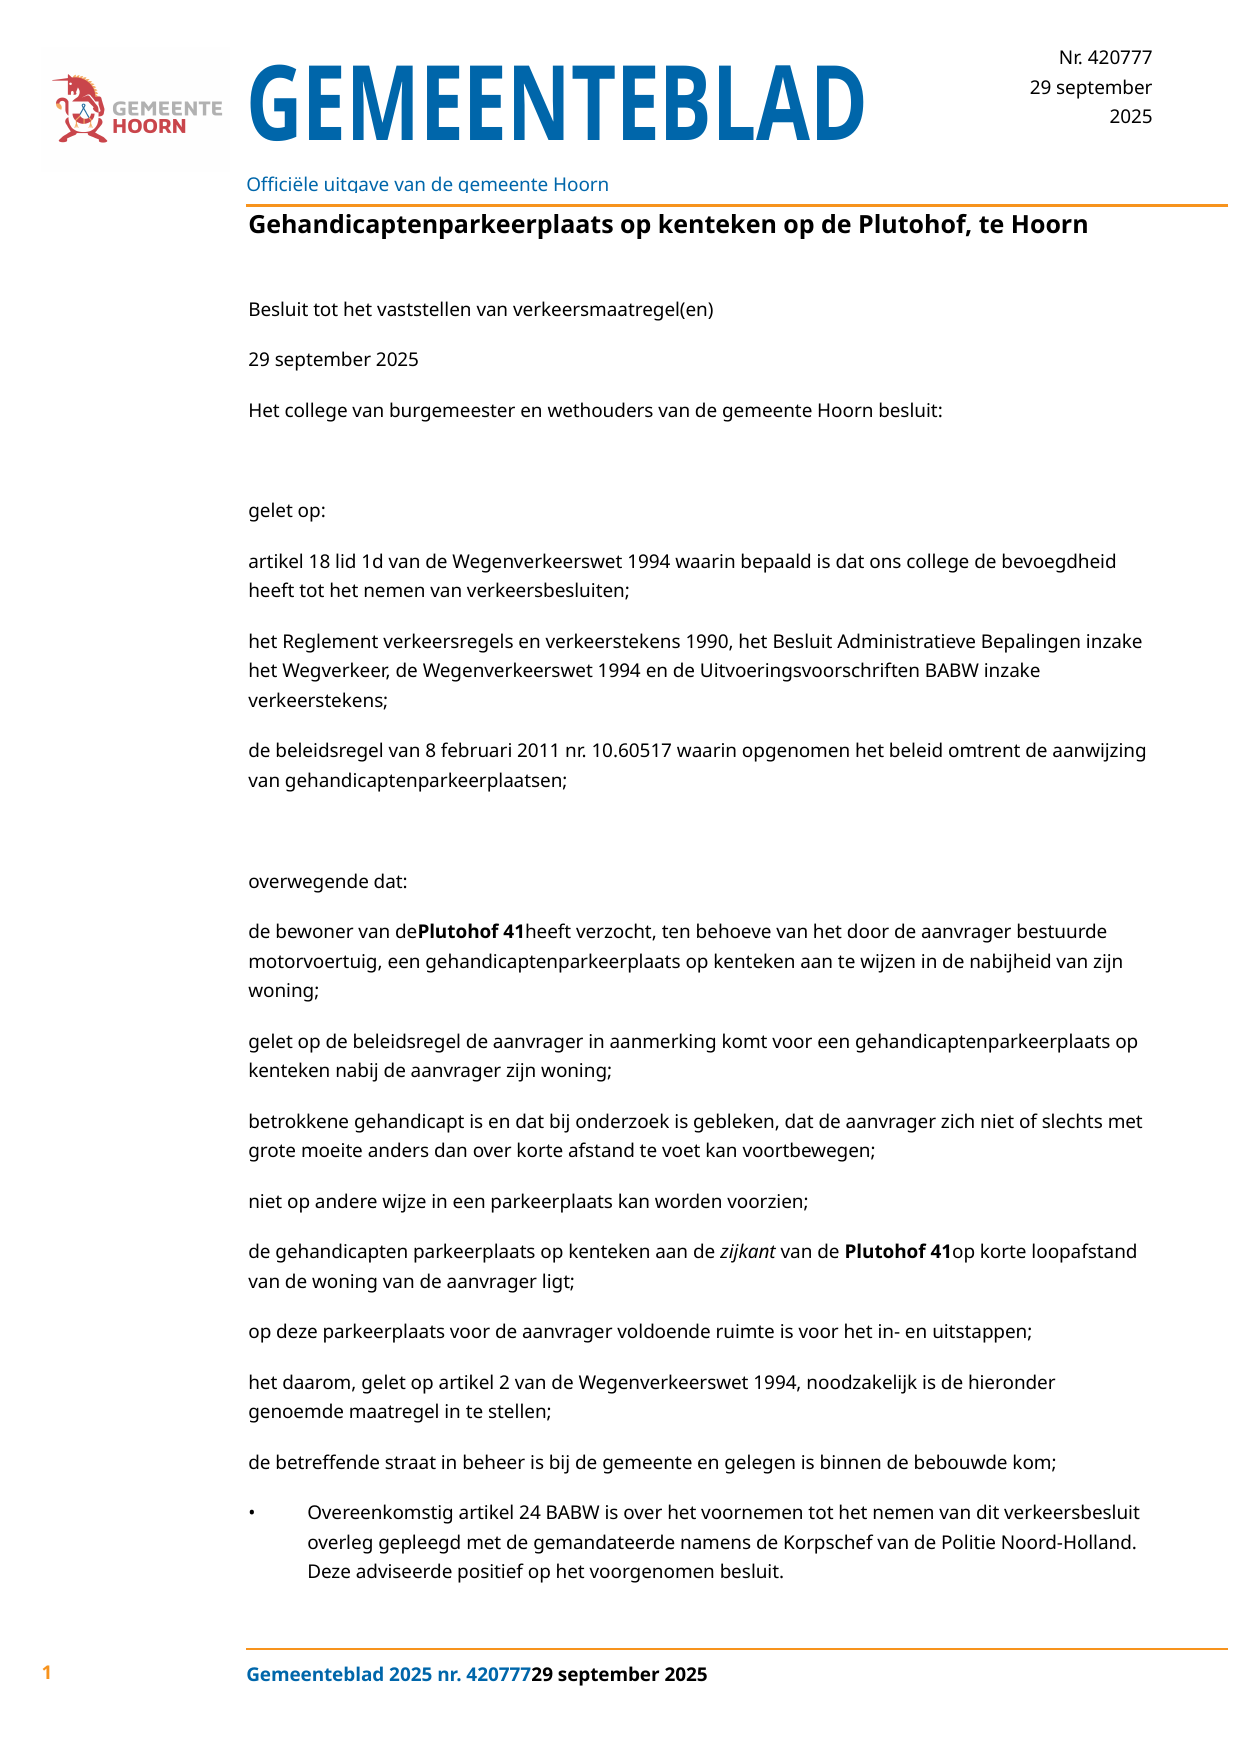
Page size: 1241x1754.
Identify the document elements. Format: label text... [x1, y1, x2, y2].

text Het college van burgemeester en wethouders van de gemeente Hoorn besluit: [248, 397, 1152, 423]
text gelet op de beleidsregel de aanvrager in aanmerking komt voor een gehandicaptenparkeerplaats op kenteken nabij de aanvrager zijn woning; [248, 1028, 1152, 1083]
text artikel 18 lid 1d van de Wegenverkeerswet 1994 waarin bepaald is dat ons college de bevoegdheid heeft tot het nemen van verkeersbesluiten; [248, 548, 1152, 603]
text gelet op: [248, 498, 1152, 523]
text het Reglement verkeersregels en verkeerstekens 1990, het Besluit Administratieve Bepalingen inzake het Wegverkeer, de Wegenverkeerswet 1994 en de Uitvoeringsvoorschriften BABW inzake verkeerstekens; [248, 628, 1152, 713]
text Gehandicaptenparkeerplaats op kenteken op de Plutohof, te Hoorn [248, 207, 1152, 241]
list Overeenkomstig artikel 24 BABW is over het voornemen tot het nemen van dit verkeersbesluit overleg gepleegd met de gemandateerde namens de Korpschef van de Politie Noord-Holland. Deze adviseerde positief op het voorgenomen besluit. [248, 1499, 1152, 1584]
text niet op andere wijze in een parkeerplaats kan worden voorzien; [248, 1188, 1152, 1214]
text 29 september 2025 [248, 346, 1152, 372]
text op deze parkeerplaats voor de aanvrager voldoende ruimte is voor het in- en uitstappen; [248, 1318, 1152, 1344]
picture [41, 47, 231, 172]
text de bewoner van dePlutohof 41heeft verzocht, ten behoeve van het door de aanvrager bestuurde motorvoertuig, een gehandicaptenparkeerplaats op kenteken aan te wijzen in de nabijheid van zijn woning; [248, 918, 1152, 1003]
text de beleidsregel van 8 februari 2011 nr. 10.60517 waarin opgenomen het beleid omtrent de aanwijzing van gehandicaptenparkeerplaatsen; [248, 738, 1152, 793]
text de betreffende straat in beheer is bij de gemeente en gelegen is binnen de bebouwde kom; [248, 1449, 1152, 1475]
text overwegende dat: [248, 868, 1152, 894]
text de gehandicapten parkeerplaats op kenteken aan de zijkant van de Plutohof 41op korte loopafstand van de woning van de aanvrager ligt; [248, 1238, 1152, 1294]
text Besluit tot het vaststellen van verkeersmaatregel(en) [248, 296, 1152, 322]
text betrokkene gehandicapt is en dat bij onderzoek is gebleken, dat de aanvrager zich niet of slechts met grote moeite anders dan over korte afstand te voet kan voortbewegen; [248, 1108, 1152, 1163]
text het daarom, gelet op artikel 2 van de Wegenverkeerswet 1994, noodzakelijk is de hieronder genoemde maatregel in te stellen; [248, 1369, 1152, 1424]
